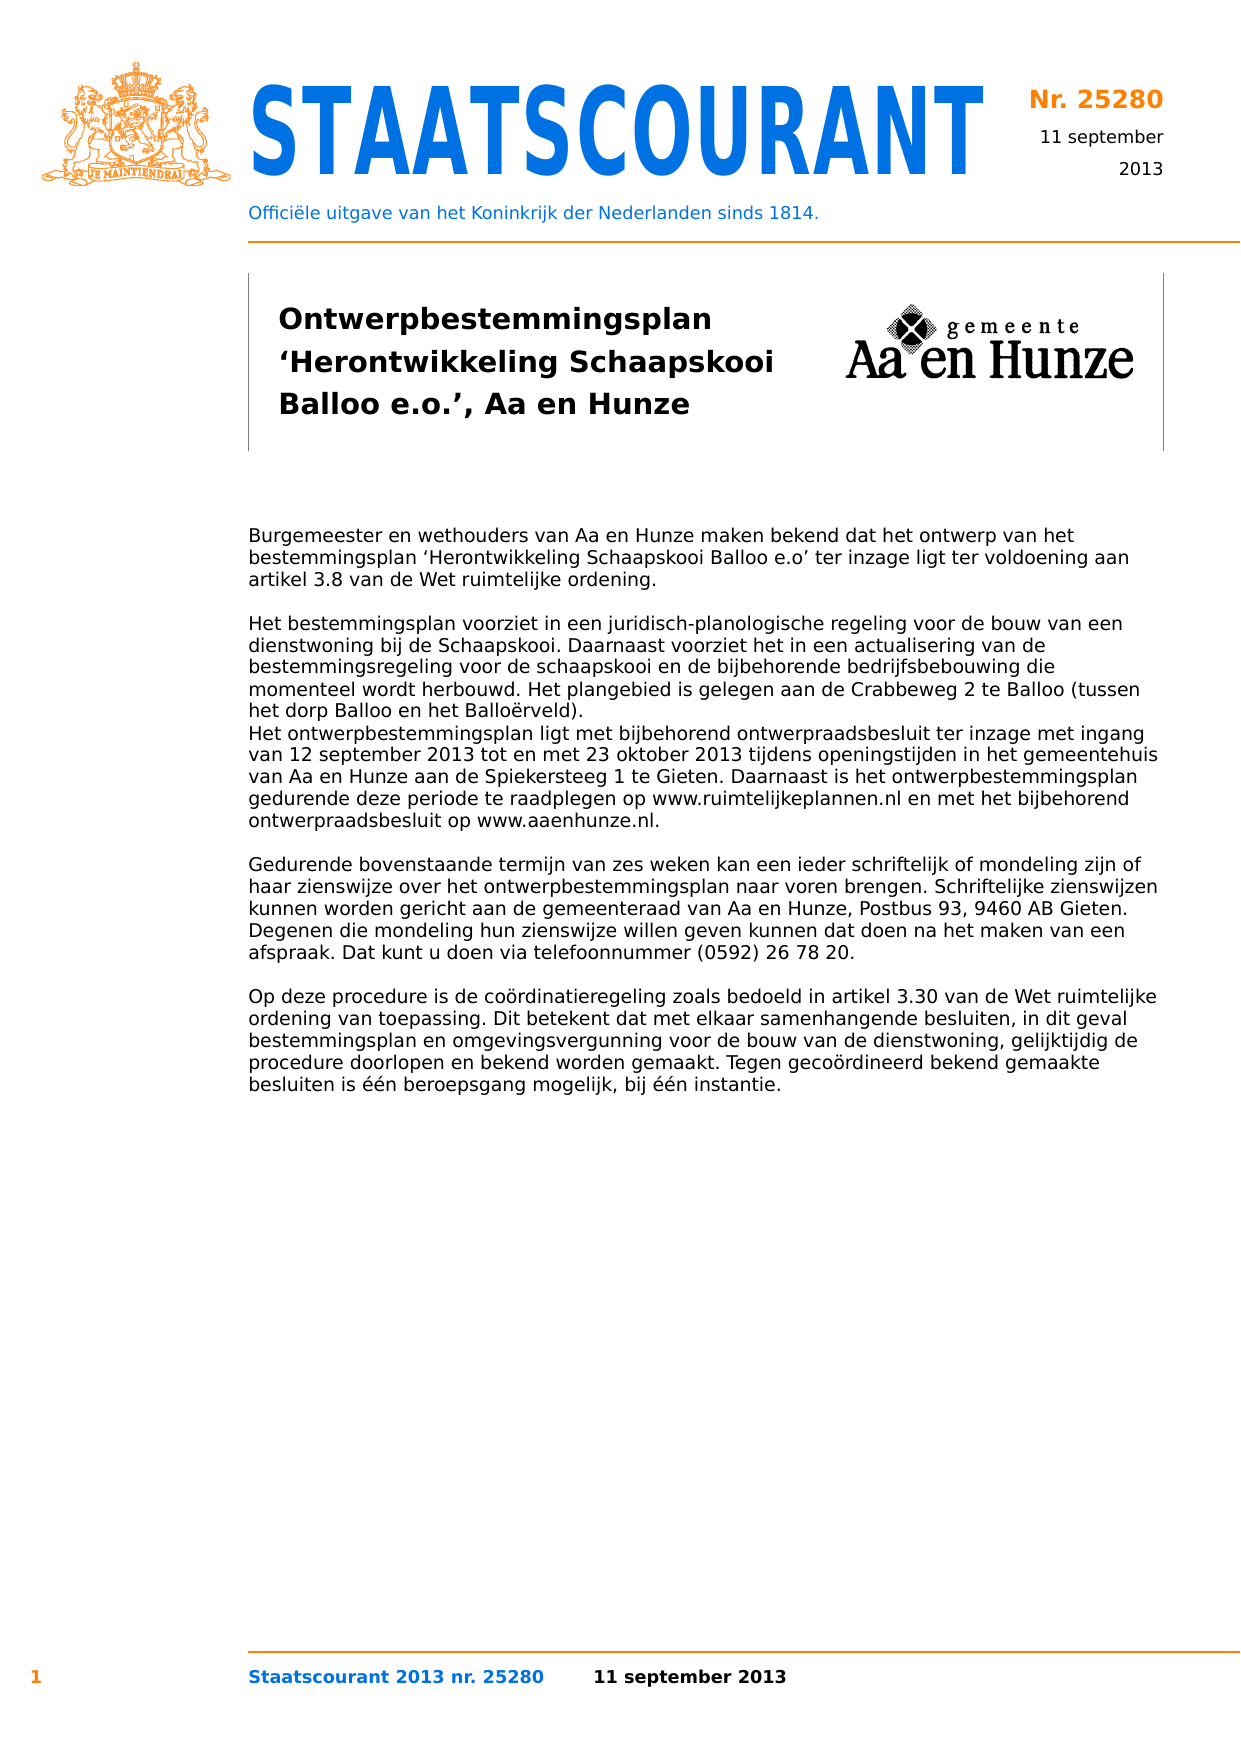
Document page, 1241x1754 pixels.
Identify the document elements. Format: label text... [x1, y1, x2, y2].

text Gedurende bovenstaande termijn van zes weken kan een ieder schriftelijk of mondeling zijn of haar zienswijze over het ontwerpbestemmingsplan naar voren brengen. Schriftelijke zienswijzen kunnen worden gericht aan de gemeenteraad van Aa en Hunze, Postbus 93, 9460 AB Gieten. Degenen die mondeling hun zienswijze willen geven kunnen dat doen na het maken van een afspraak. Dat kunt u doen via telefoonnummer (0592) 26 78 20. [248, 854, 1163, 964]
text Het ontwerpbestemmingsplan ligt met bijbehorend ontwerpraadsbesluit ter inzage met ingang van 12 september 2013 tot en met 23 oktober 2013 tijdens openingstijden in het gemeentehuis van Aa en Hunze aan de Spiekersteeg 1 te Gieten. Daarnaast is het ontwerpbestemmingsplan gedurende deze periode te raadplegen op www.ruimtelijkeplannen.nl en met het bijbehorend ontwerpraadsbesluit op www.aaenhunze.nl. [248, 722, 1163, 832]
table_cell 2013 [998, 153, 1240, 203]
text Burgemeester en wethouders van Aa en Hunze maken bekend dat het ontwerp van het bestemmingsplan ‘Herontwikkeling Schaapskooi Balloo e.o’ ter inzage ligt ter voldoening aan artikel 3.8 van de Wet ruimtelijke ordening. [248, 525, 1163, 591]
table_header STAATSCOURANT [248, 62, 998, 203]
table_header Nr. 25280 [998, 62, 1240, 121]
table_cell 11 september [998, 121, 1240, 153]
picture [844, 302, 1134, 380]
text Het bestemmingsplan voorziet in een juridisch-planologische regeling voor de bouw van een dienstwoning bij de Schaapskooi. Daarnaast voorziet het in een actualisering van de bestemmingsregeling voor de schaapskooi en de bijbehorende bedrijfsbebouwing die momenteel wordt herbouwd. Het plangebied is gelegen aan de Crabbeweg 2 te Balloo (tussen het dorp Balloo en het Balloërveld). [248, 612, 1163, 722]
table_header [25, 62, 248, 241]
subtitle Ontwerpbestemmingsplan ‘Herontwikkeling Schaapskooi Balloo e.o.’, Aa en Hunze [249, 273, 1163, 451]
table_cell Officiële uitgave van het Koninkrijk der Nederlanden sinds 1814. [248, 203, 1240, 241]
text Op deze procedure is de coördinatieregeling zoals bedoeld in artikel 3.30 van de Wet ruimtelijke ordening van toepassing. Dit betekent dat met elkaar samenhangende besluiten, in dit geval bestemmingsplan en omgevingsvergunning voor de bouw van de dienstwoning, gelijktijdig de procedure doorlopen en bekend worden gemaakt. Tegen gecoördineerd bekend gemaakte besluiten is één beroepsgang mogelijk, bij één instantie. [248, 986, 1163, 1096]
picture [41, 62, 231, 186]
